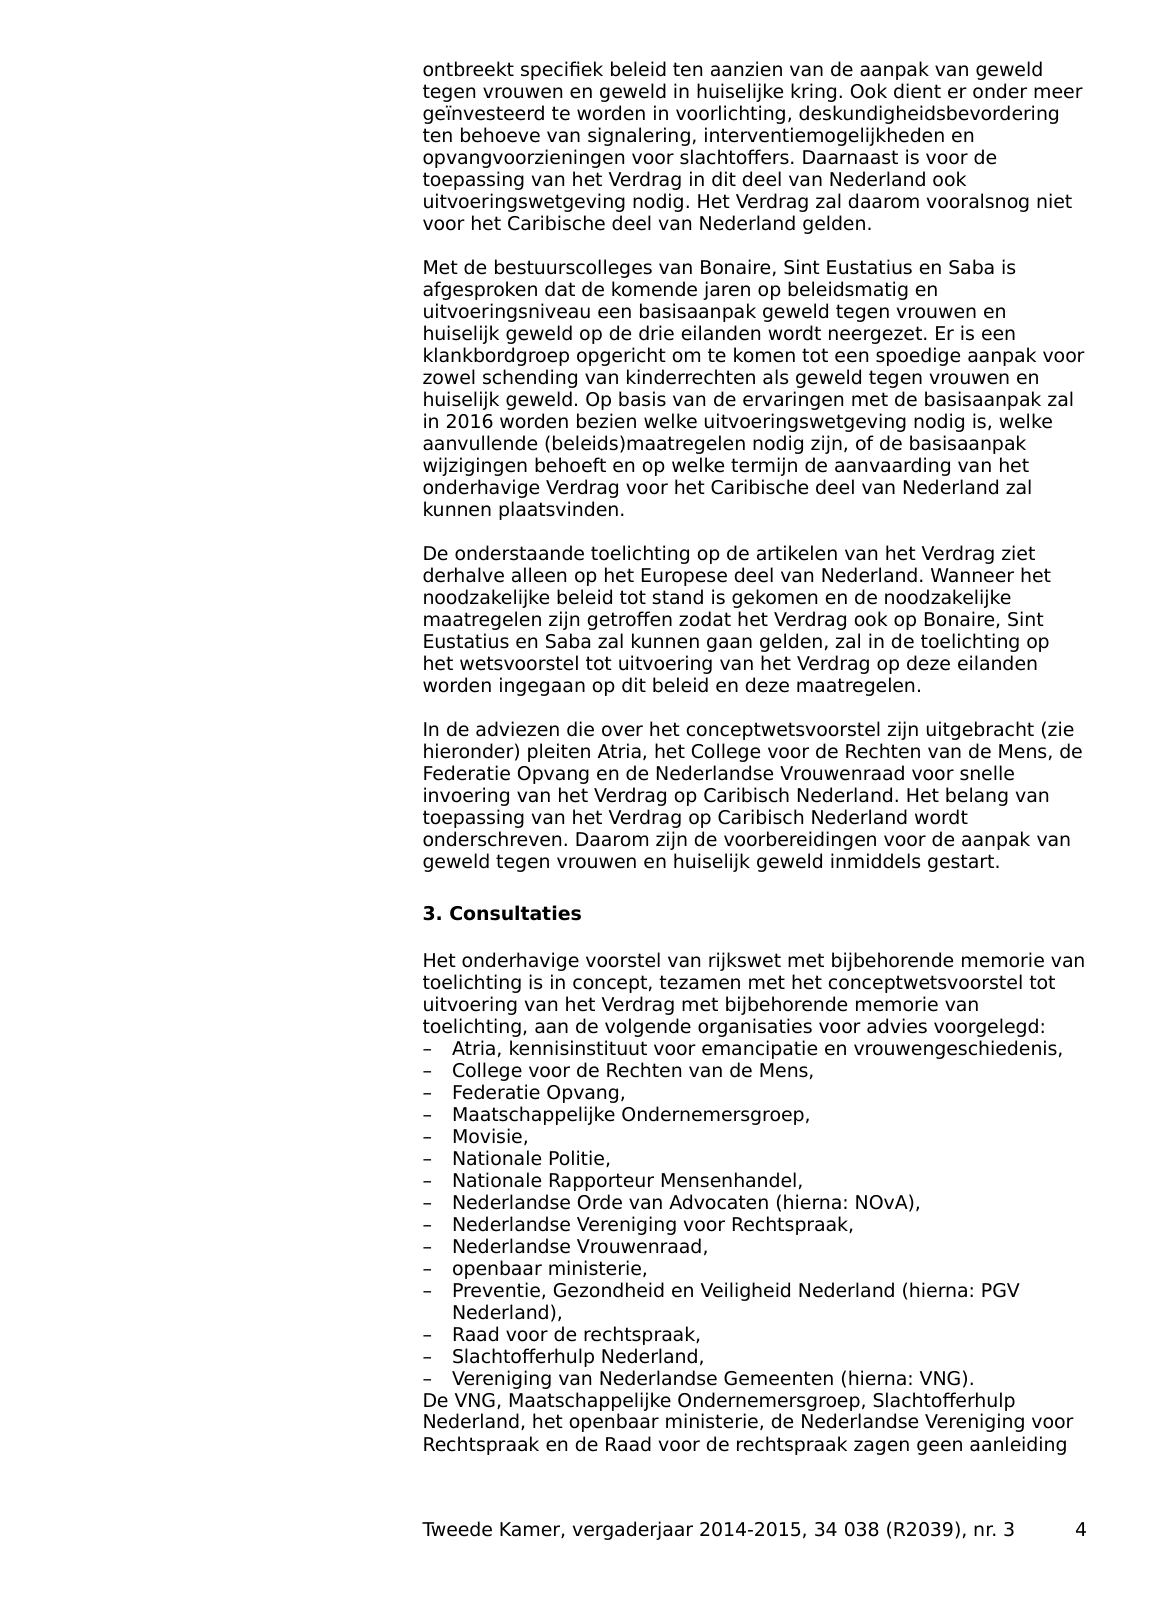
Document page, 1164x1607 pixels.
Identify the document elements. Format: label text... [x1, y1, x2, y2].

text ontbreekt specifiek beleid ten aanzien van de aanpak van geweld tegen vrouwen en geweld in huiselijke kring. Ook dient er onder meer geïnvesteerd te worden in voorlichting, deskundigheidsbevordering ten behoeve van signalering, interventiemogelijkheden en opvangvoorzieningen voor slachtoffers. Daarnaast is voor de toepassing van het Verdrag in dit deel van Nederland ook uitvoeringswetgeving nodig. Het Verdrag zal daarom vooralsnog niet voor het Caribische deel van Nederland gelden. [422, 59, 1087, 235]
text – Movisie, [422, 1126, 1087, 1148]
text – openbaar ministerie, [422, 1258, 1087, 1279]
text – College voor de Rechten van de Mens, [422, 1060, 1087, 1082]
text In de adviezen die over het conceptwetsvoorstel zijn uitgebracht (zie hieronder) pleiten Atria, het College voor de Rechten van de Mens, de Federatie Opvang en de Nederlandse Vrouwenraad voor snelle invoering van het Verdrag op Caribisch Nederland. Het belang van toepassing van het Verdrag op Caribisch Nederland wordt onderschreven. Daarom zijn de voorbereidingen voor de aanpak van geweld tegen vrouwen en huiselijk geweld inmiddels gestart. [422, 719, 1087, 873]
text – Federatie Opvang, [422, 1082, 1087, 1104]
text De VNG, Maatschappelijke Ondernemersgroep, Slachtofferhulp Nederland, het openbaar ministerie, de Nederlandse Vereniging voor Rechtspraak en de Raad voor de rechtspraak zagen geen aanleiding [422, 1389, 1087, 1455]
text – Nederlandse Vrouwenraad, [422, 1236, 1087, 1258]
text De onderstaande toelichting op de artikelen van het Verdrag ziet derhalve alleen op het Europese deel van Nederland. Wanneer het noodzakelijke beleid tot stand is gekomen en de noodzakelijke maatregelen zijn getroffen zodat het Verdrag ook op Bonaire, Sint Eustatius en Saba zal kunnen gaan gelden, zal in de toelichting op het wetsvoorstel tot uitvoering van het Verdrag op deze eilanden worden ingegaan op dit beleid en deze maatregelen. [422, 543, 1087, 697]
text Het onderhavige voorstel van rijkswet met bijbehorende memorie van toelichting is in concept, tezamen met het conceptwetsvoorstel tot uitvoering van het Verdrag met bijbehorende memorie van toelichting, aan de volgende organisaties voor advies voorgelegd: [422, 950, 1087, 1038]
text – Slachtofferhulp Nederland, [422, 1346, 1087, 1367]
subtitle 3. Consultaties [422, 903, 1087, 925]
text Met de bestuurscolleges van Bonaire, Sint Eustatius en Saba is afgesproken dat de komende jaren op beleidsmatig en uitvoeringsniveau een basisaanpak geweld tegen vrouwen en huiselijk geweld op de drie eilanden wordt neergezet. Er is een klankbordgroep opgericht om te komen tot een spoedige aanpak voor zowel schending van kinderrechten als geweld tegen vrouwen en huiselijk geweld. Op basis van de ervaringen met de basisaanpak zal in 2016 worden bezien welke uitvoeringswetgeving nodig is, welke aanvullende (beleids)maatregelen nodig zijn, of de basisaanpak wijzigingen behoeft en op welke termijn de aanvaarding van het onderhavige Verdrag voor het Caribische deel van Nederland zal kunnen plaatsvinden. [422, 257, 1087, 521]
text – Nederlandse Vereniging voor Rechtspraak, [422, 1214, 1087, 1236]
text – Vereniging van Nederlandse Gemeenten (hierna: VNG). [422, 1367, 1087, 1389]
text – Raad voor de rechtspraak, [422, 1323, 1087, 1346]
text – Nationale Politie, [422, 1148, 1087, 1170]
text – Maatschappelijke Ondernemersgroep, [422, 1104, 1087, 1126]
text – Atria, kennisinstituut voor emancipatie en vrouwengeschiedenis, [422, 1038, 1087, 1060]
text – Preventie, Gezondheid en Veiligheid Nederland (hierna: PGV Nederland), [422, 1279, 1087, 1323]
text – Nederlandse Orde van Advocaten (hierna: NOvA), [422, 1192, 1087, 1214]
text – Nationale Rapporteur Mensenhandel, [422, 1170, 1087, 1192]
